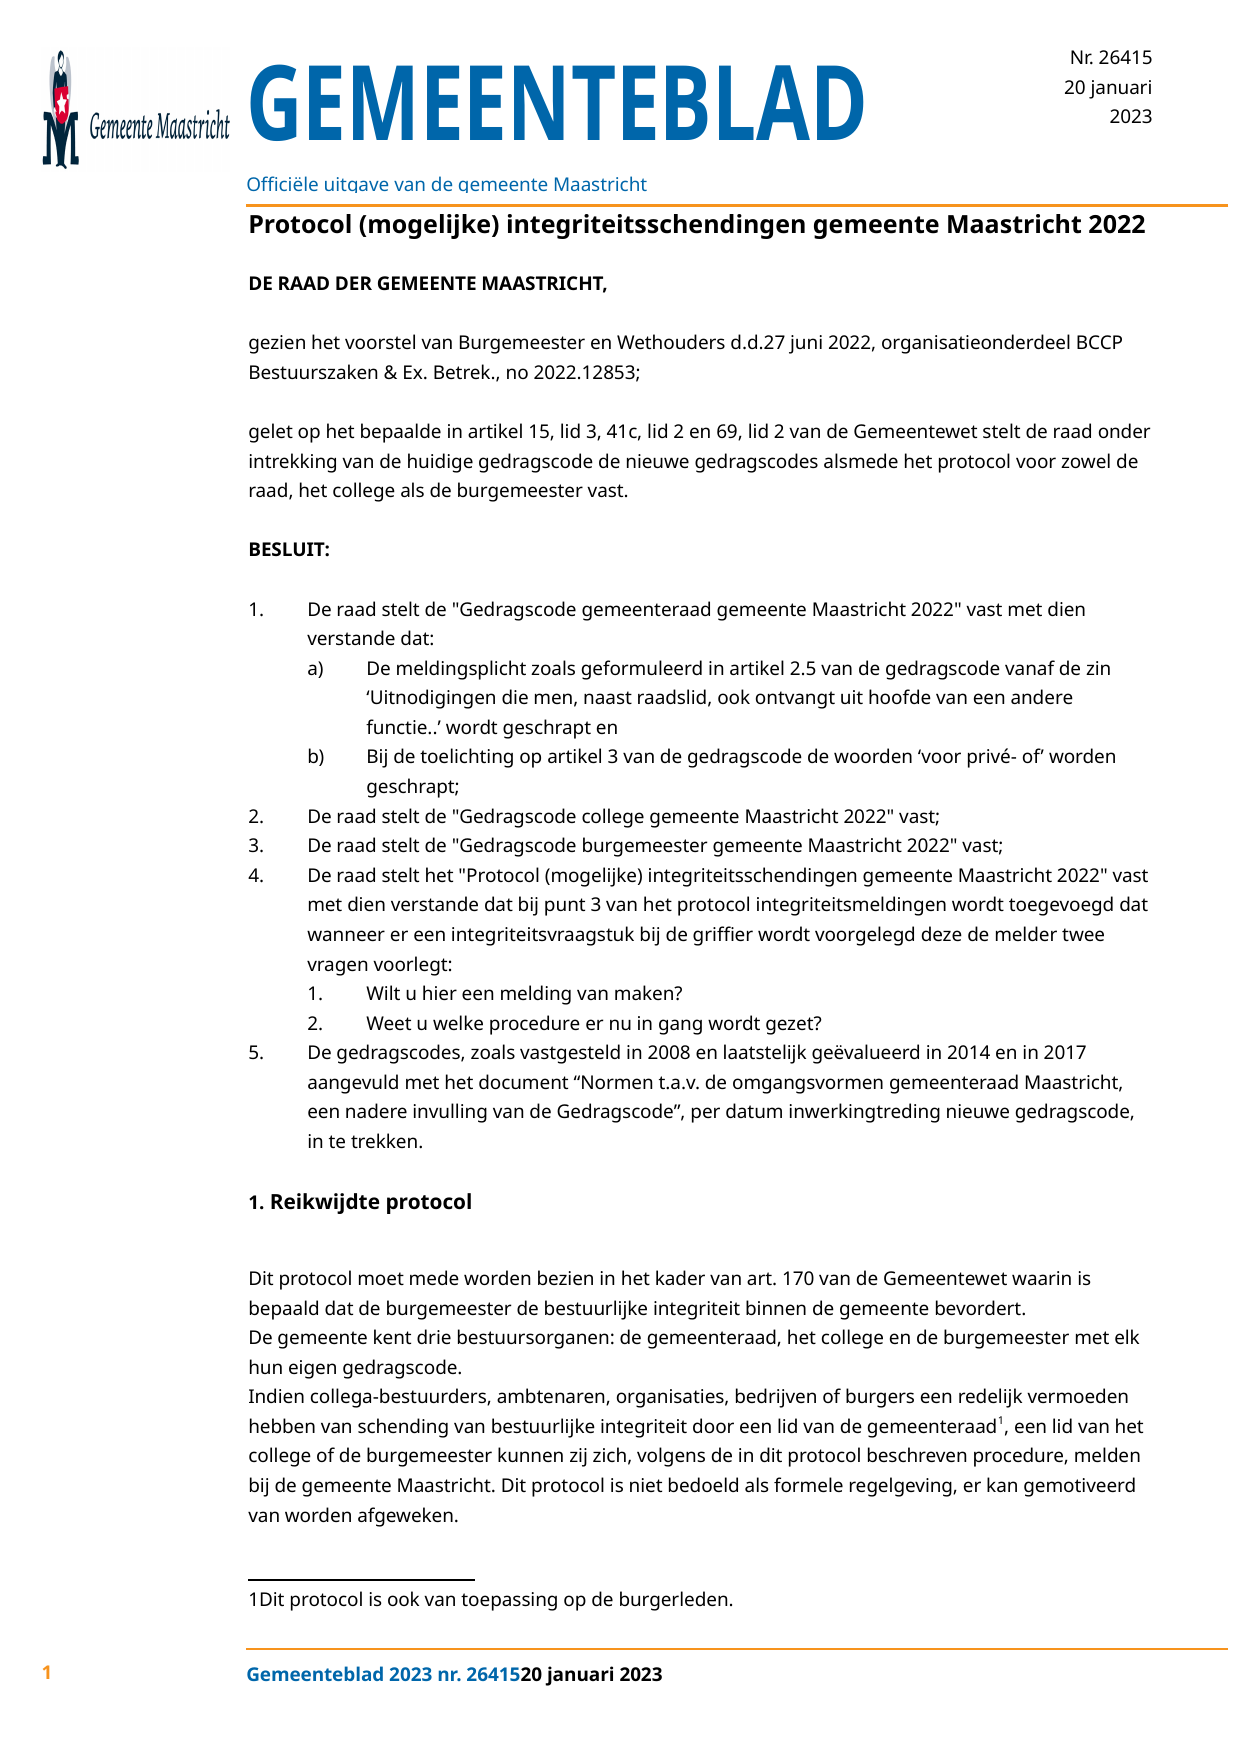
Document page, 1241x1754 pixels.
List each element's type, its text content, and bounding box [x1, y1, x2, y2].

text De gemeente kent drie bestuursorganen: de gemeenteraad, het college en de burgemeester met elk hun eigen gedragscode. [248, 1324, 1152, 1379]
list Bij de toelichting op artikel 3 van de gedragscode de woorden ‘voor privé- of’ worden geschrapt; [307, 744, 1152, 799]
text BESLUIT: [248, 537, 1152, 562]
list Wilt u hier een melding van maken? [307, 980, 1152, 1006]
text Indien collega-bestuurders, ambtenaren, organisaties, bedrijven of burgers een redelijk vermoeden hebben van schending van bestuurlijke integriteit door een lid van de gemeenteraad, een lid van het college of de burgemeester kunnen zij zich, volgens de in dit protocol beschreven procedure, melden bij de gemeente Maastricht. Dit protocol is niet bedoeld als formele regelgeving, er kan gemotiveerd van worden afgeweken. [248, 1383, 1152, 1527]
text Dit protocol moet mede worden bezien in het kader van art. 170 van de Gemeentewet waarin is bepaald dat de burgemeester de bestuurlijke integriteit binnen de gemeente bevordert. [248, 1265, 1152, 1320]
list De raad stelt de "Gedragscode college gemeente Maastricht 2022" vast; [248, 803, 1152, 828]
text Dit protocol is ook van toepassing op de burgerleden. [248, 1586, 1152, 1612]
text gelet op het bepaalde in artikel 15, lid 3, 41c, lid 2 en 69, lid 2 van de Gemeentewet stelt de raad onder intrekking van de huidige gedragscode de nieuwe gedragscodes alsmede het protocol voor zowel de raad, het college als de burgemeester vast. [248, 418, 1152, 503]
list De raad stelt het "Protocol (mogelijke) integriteitsschendingen gemeente Maastricht 2022" vast met dien verstande dat bij punt 3 van het protocol integriteitsmeldingen wordt toegevoegd dat wanneer er een integriteitsvraagstuk bij de griffier wordt voorgelegd deze de melder twee vragen voorlegt: [248, 862, 1152, 976]
list De gedragscodes, zoals vastgesteld in 2008 en laatstelijk geëvalueerd in 2014 en in 2017 aangevuld met het document “Normen t.a.v. de omgangsvormen gemeenteraad Maastricht, een nadere invulling van de Gedragscode”, per datum inwerkingtreding nieuwe gedragscode, in te trekken. [248, 1039, 1152, 1154]
list De meldingsplicht zoals geformuleerd in artikel 2.5 van de gedragscode vanaf de zin ‘Uitnodigingen die men, naast raadslid, ook ontvangt uit hoofde van een andere functie..’ wordt geschrapt en [307, 655, 1152, 740]
list Weet u welke procedure er nu in gang wordt gezet? [307, 1010, 1152, 1036]
list De raad stelt de "Gedragscode gemeenteraad gemeente Maastricht 2022" vast met dien verstande dat: [248, 596, 1152, 651]
list De raad stelt de "Gedragscode burgemeester gemeente Maastricht 2022" vast; [248, 832, 1152, 858]
picture [41, 47, 231, 172]
text Protocol (mogelijke) integriteitsschendingen gemeente Maastricht 2022 [248, 207, 1152, 241]
text DE RAAD DER GEMEENTE MAASTRICHT, [248, 270, 1152, 296]
text 1. Reikwijdte protocol [248, 1187, 1152, 1216]
text gezien het voorstel van Burgemeester en Wethouders d.d.27 juni 2022, organisatieonderdeel BCCP Bestuurszaken & Ex. Betrek., no 2022.12853; [248, 329, 1152, 385]
